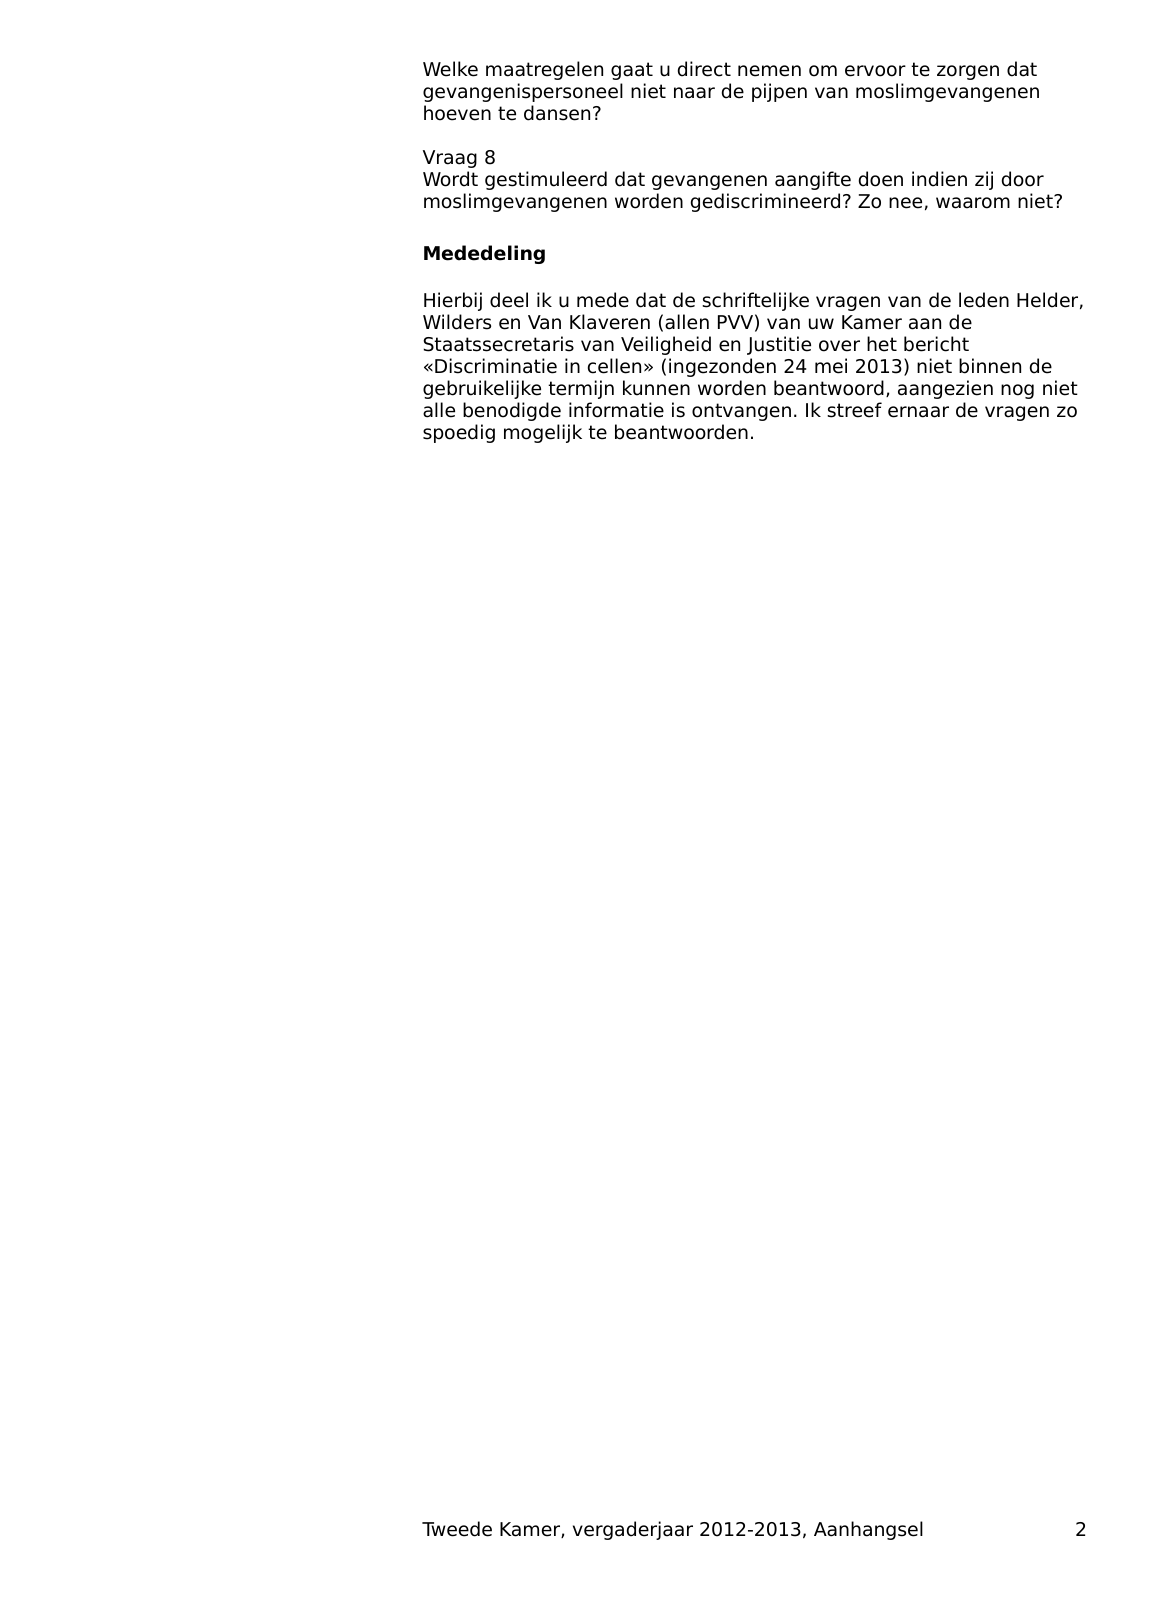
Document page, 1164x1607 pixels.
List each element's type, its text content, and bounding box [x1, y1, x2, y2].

text Welke maatregelen gaat u direct nemen om ervoor te zorgen dat gevangenispersoneel niet naar de pijpen van moslimgevangenen hoeven te dansen? [422, 59, 1087, 125]
text Hierbij deel ik u mede dat de schriftelijke vragen van de leden Helder, Wilders en Van Klaveren (allen PVV) van uw Kamer aan de Staatssecretaris van Veiligheid en Justitie over het bericht «Discriminatie in cellen» (ingezonden 24 mei 2013) niet binnen de gebruikelijke termijn kunnen worden beantwoord, aangezien nog niet alle benodigde informatie is ontvangen. Ik streef ernaar de vragen zo spoedig mogelijk te beantwoorden. [422, 290, 1087, 444]
text Wordt gestimuleerd dat gevangenen aangifte doen indien zij door moslimgevangenen worden gediscrimineerd? Zo nee, waarom niet? [422, 169, 1087, 213]
subtitle Mededeling [422, 243, 1087, 265]
text Vraag 8 [422, 147, 1087, 169]
